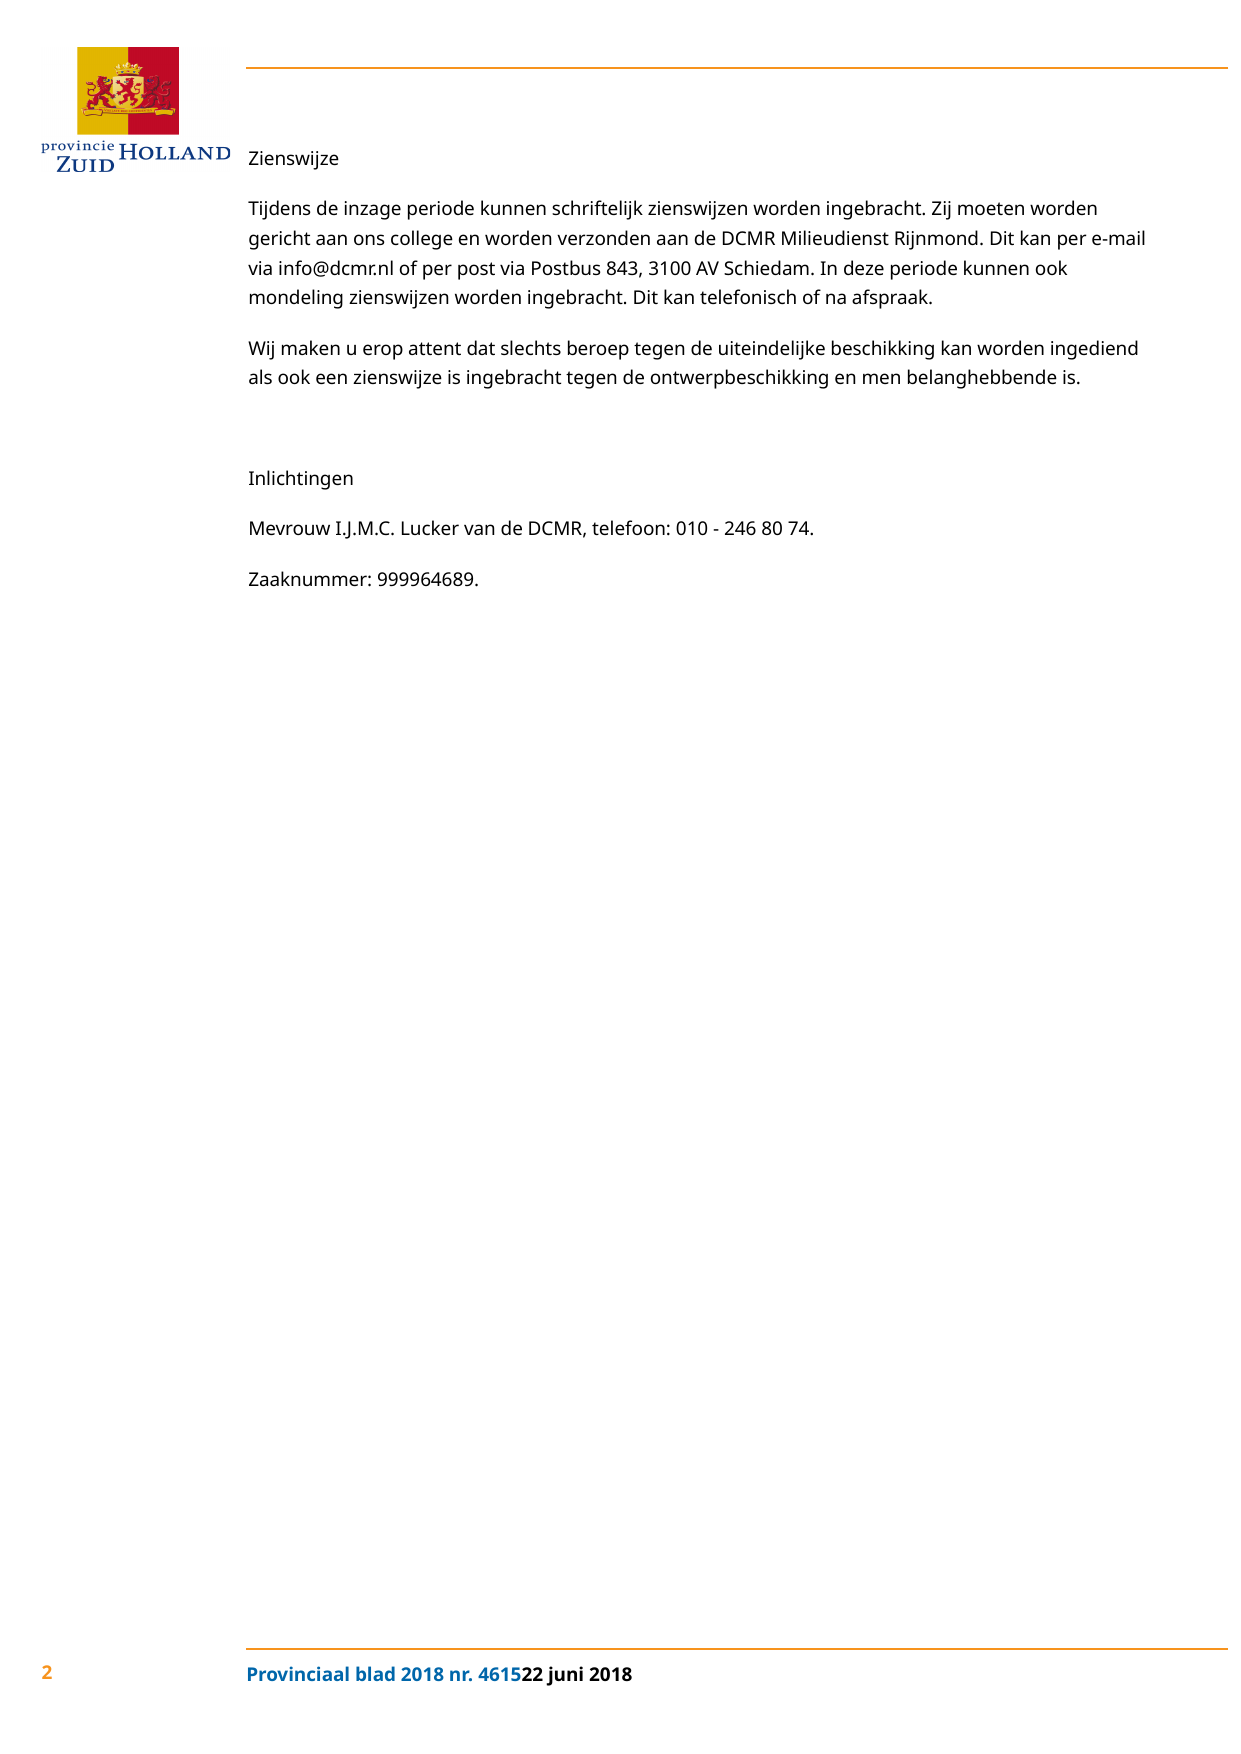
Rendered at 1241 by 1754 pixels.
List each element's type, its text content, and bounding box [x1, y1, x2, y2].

text Zaaknummer: 999964689. [248, 566, 1152, 592]
text Mevrouw I.J.M.C. Lucker van de DCMR, telefoon: 010 - 246 80 74. [248, 516, 1152, 541]
text Zienswijze [248, 145, 1152, 171]
text Inlichtingen [248, 465, 1152, 491]
text Tijdens de inzage periode kunnen schriftelijk zienswijzen worden ingebracht. Zij moeten worden gericht aan ons college en worden verzonden aan de DCMR Milieudienst Rijnmond. Dit kan per e-mail via info@dcmr.nl of per post via Postbus 843, 3100 AV Schiedam. In deze periode kunnen ook mondeling zienswijzen worden ingebracht. Dit kan telefonisch of na afspraak. [248, 196, 1152, 310]
text Wij maken u erop attent dat slechts beroep tegen de uiteindelijke beschikking kan worden ingediend als ook een zienswijze is ingebracht tegen de ontwerpbeschikking en men belanghebbende is. [248, 335, 1152, 390]
picture [41, 47, 231, 172]
